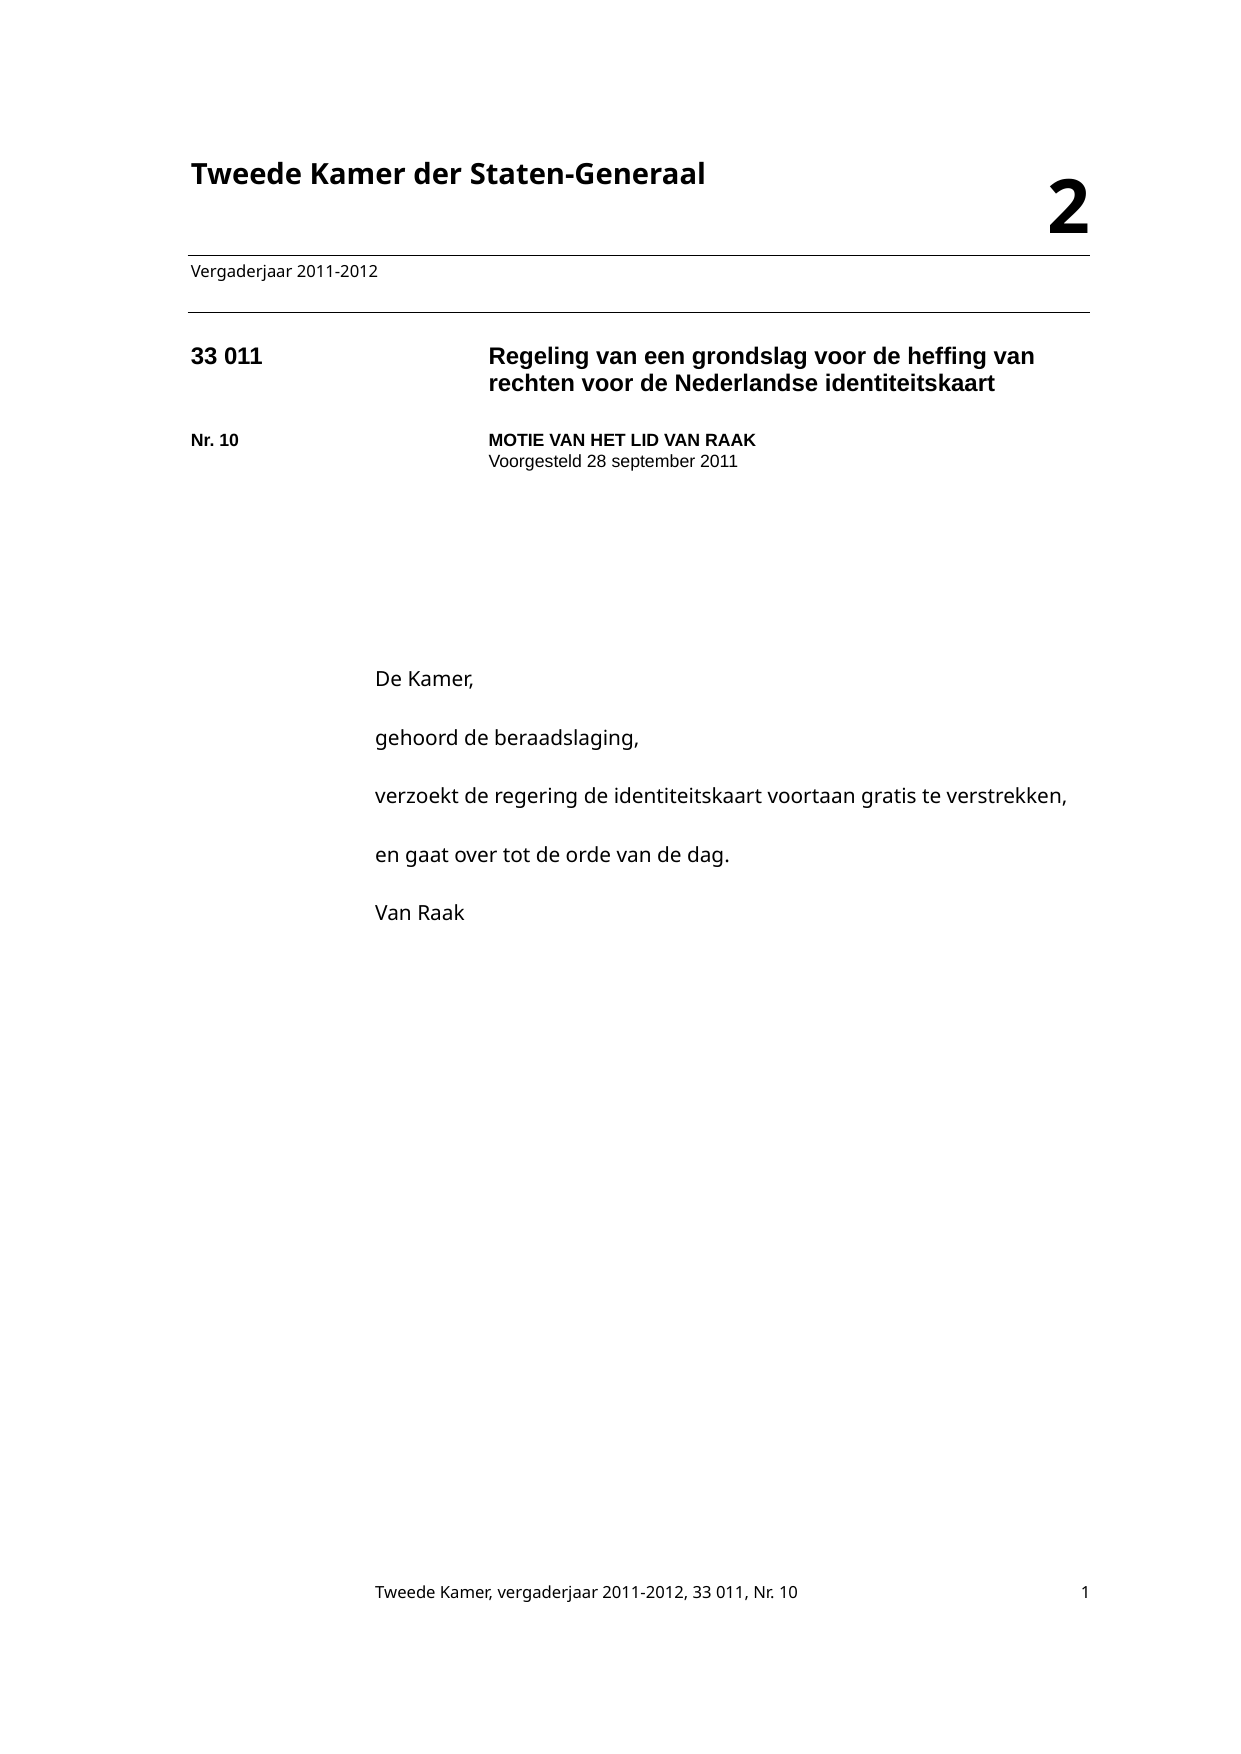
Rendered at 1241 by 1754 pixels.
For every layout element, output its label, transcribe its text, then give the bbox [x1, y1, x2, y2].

text De Kamer, [375, 664, 1090, 693]
text verzoekt de regering de identiteitskaart voortaan gratis te verstrekken, [375, 781, 1090, 810]
table_header Tweede Kamer der Staten-Generaal [188, 150, 909, 255]
table_header 2 [910, 150, 1090, 255]
table_cell [485, 313, 1090, 339]
table_cell [485, 256, 1090, 312]
table_cell [188, 313, 485, 339]
text en gaat over tot de orde van de dag. [375, 840, 1090, 868]
table_cell 33 011 [188, 339, 485, 427]
table_cell Vergaderjaar 2011-2012 [188, 256, 485, 312]
text Van Raak [375, 898, 1090, 927]
table_cell Regeling van een grondslag voor de heffing van rechten voor de Nederlandse identiteitskaart [485, 339, 1090, 427]
text gehoord de beraadslaging, [375, 723, 1090, 751]
table_cell Nr. 10 [188, 427, 485, 546]
table_cell MOTIE VAN HET LID VAN RAAK Voorgesteld 28 september 2011 [485, 427, 1090, 546]
